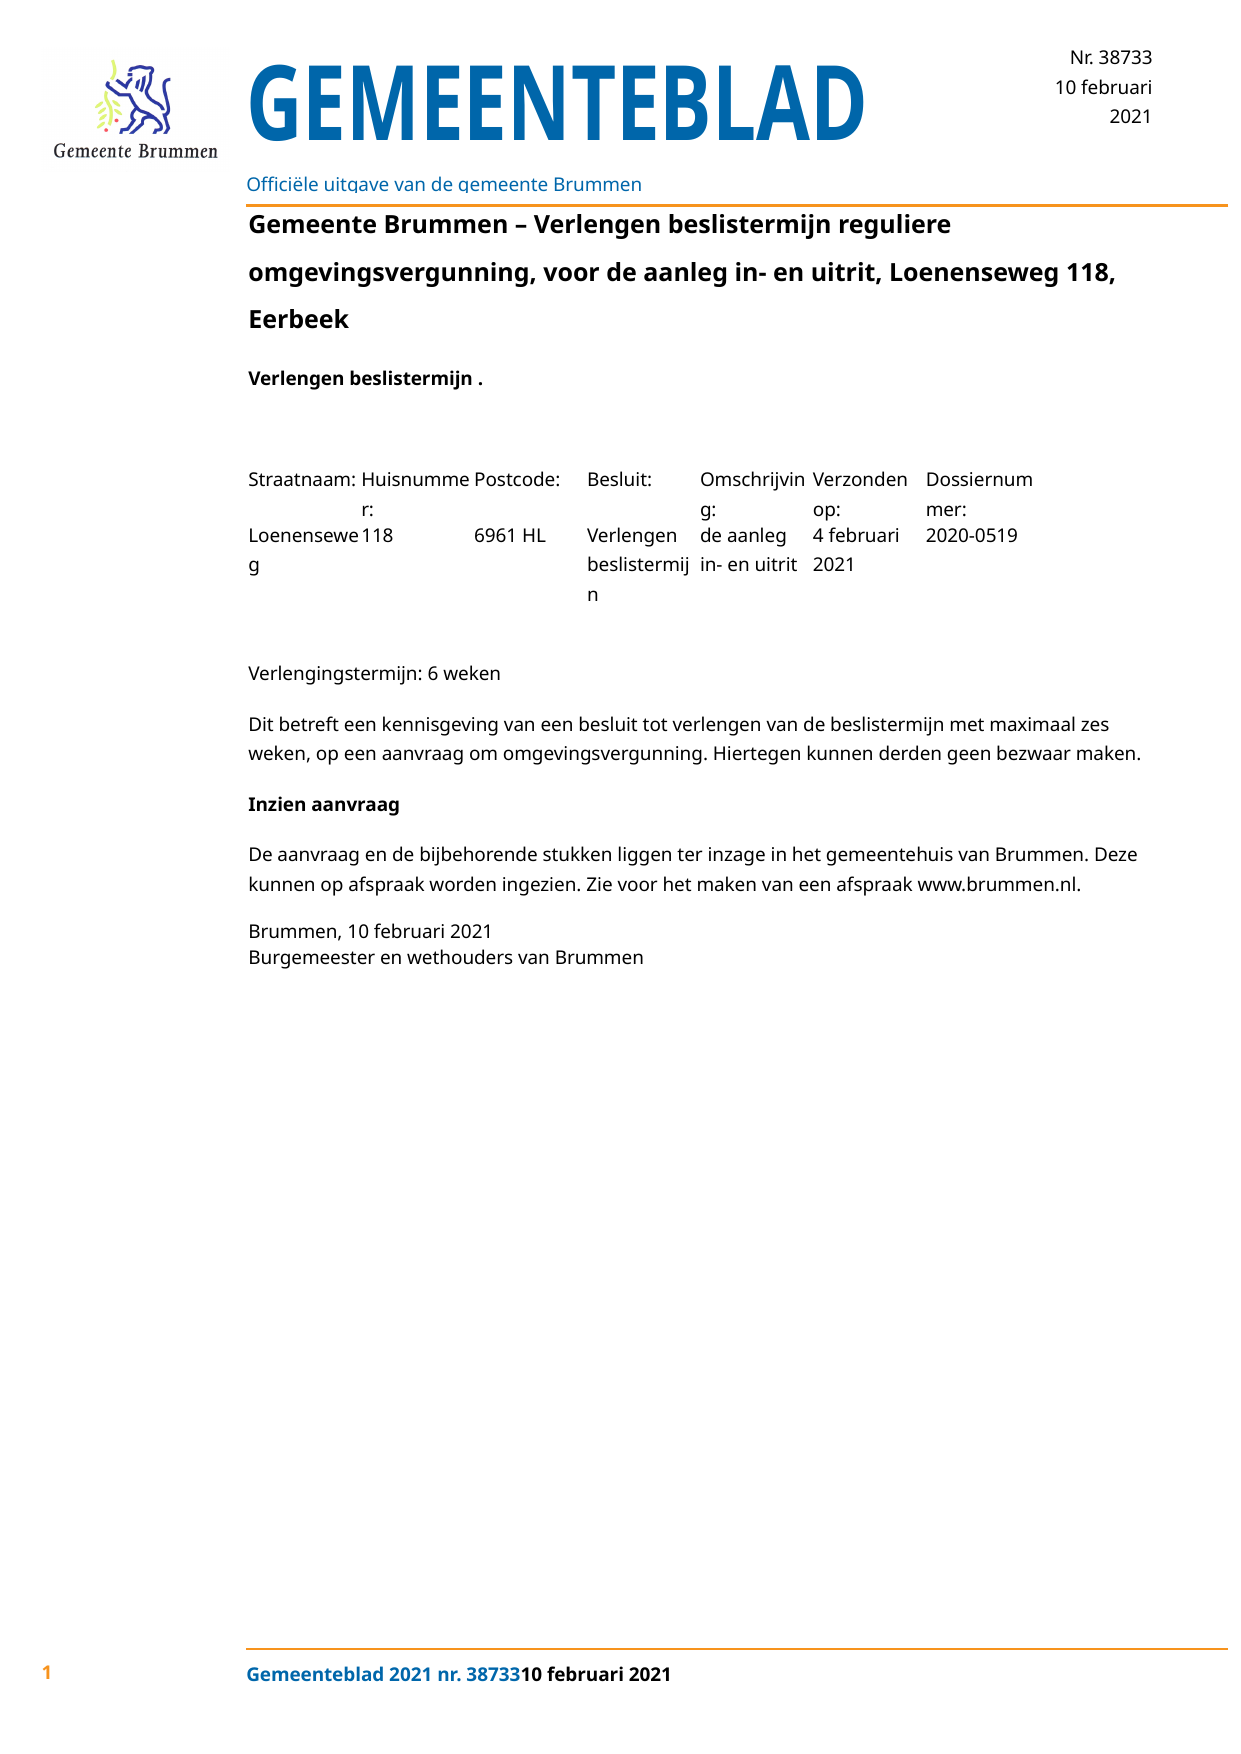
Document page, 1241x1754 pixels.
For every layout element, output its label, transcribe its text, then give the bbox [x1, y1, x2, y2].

table_header Huisnummer: [361, 466, 474, 522]
text Verlengen beslistermijn . [248, 366, 1152, 391]
text De aanvraag en de bijbehorende stukken liggen ter inzage in het gemeentehuis van Brummen. Deze kunnen op afspraak worden ingezien. Zie voor het maken van een afspraak www.brummen.nl. [248, 841, 1152, 896]
table_header Verzonden op: [813, 466, 926, 522]
table_header Omschrijving: [700, 466, 813, 522]
text Verlengingstermijn: 6 weken [248, 660, 1152, 686]
text Inzien aanvraag [248, 791, 1152, 816]
table_cell 2020-0519 [926, 522, 1038, 607]
text Gemeente Brummen – Verlengen beslistermijn reguliere omgevingsvergunning, voor de aanleg in- en uitrit, Loenenseweg 118, Eerbeek [248, 207, 1152, 336]
text Burgemeester en wethouders van Brummen [248, 944, 1152, 970]
table_header Straatnaam: [248, 466, 361, 522]
table_header Dossiernummer: [926, 466, 1038, 522]
picture [41, 47, 231, 172]
table_cell de aanleg in- en uitrit [700, 522, 813, 607]
text Brummen, 10 februari 2021 [248, 918, 1152, 944]
table_cell [1039, 522, 1152, 607]
text Dit betreft een kennisgeving van een besluit tot verlengen van de beslistermijn met maximaal zes weken, op een aanvraag om omgevingsvergunning. Hiertegen kunnen derden geen bezwaar maken. [248, 711, 1152, 766]
table_cell 4 februari 2021 [813, 522, 926, 607]
table_header Postcode: [474, 466, 587, 522]
table_cell Verlengen beslistermijn [587, 522, 700, 607]
table_cell 118 [361, 522, 474, 607]
table_cell Loenenseweg [248, 522, 361, 607]
table_cell 6961 HL [474, 522, 587, 607]
table_header Besluit: [587, 466, 700, 522]
table_header [1039, 466, 1152, 522]
